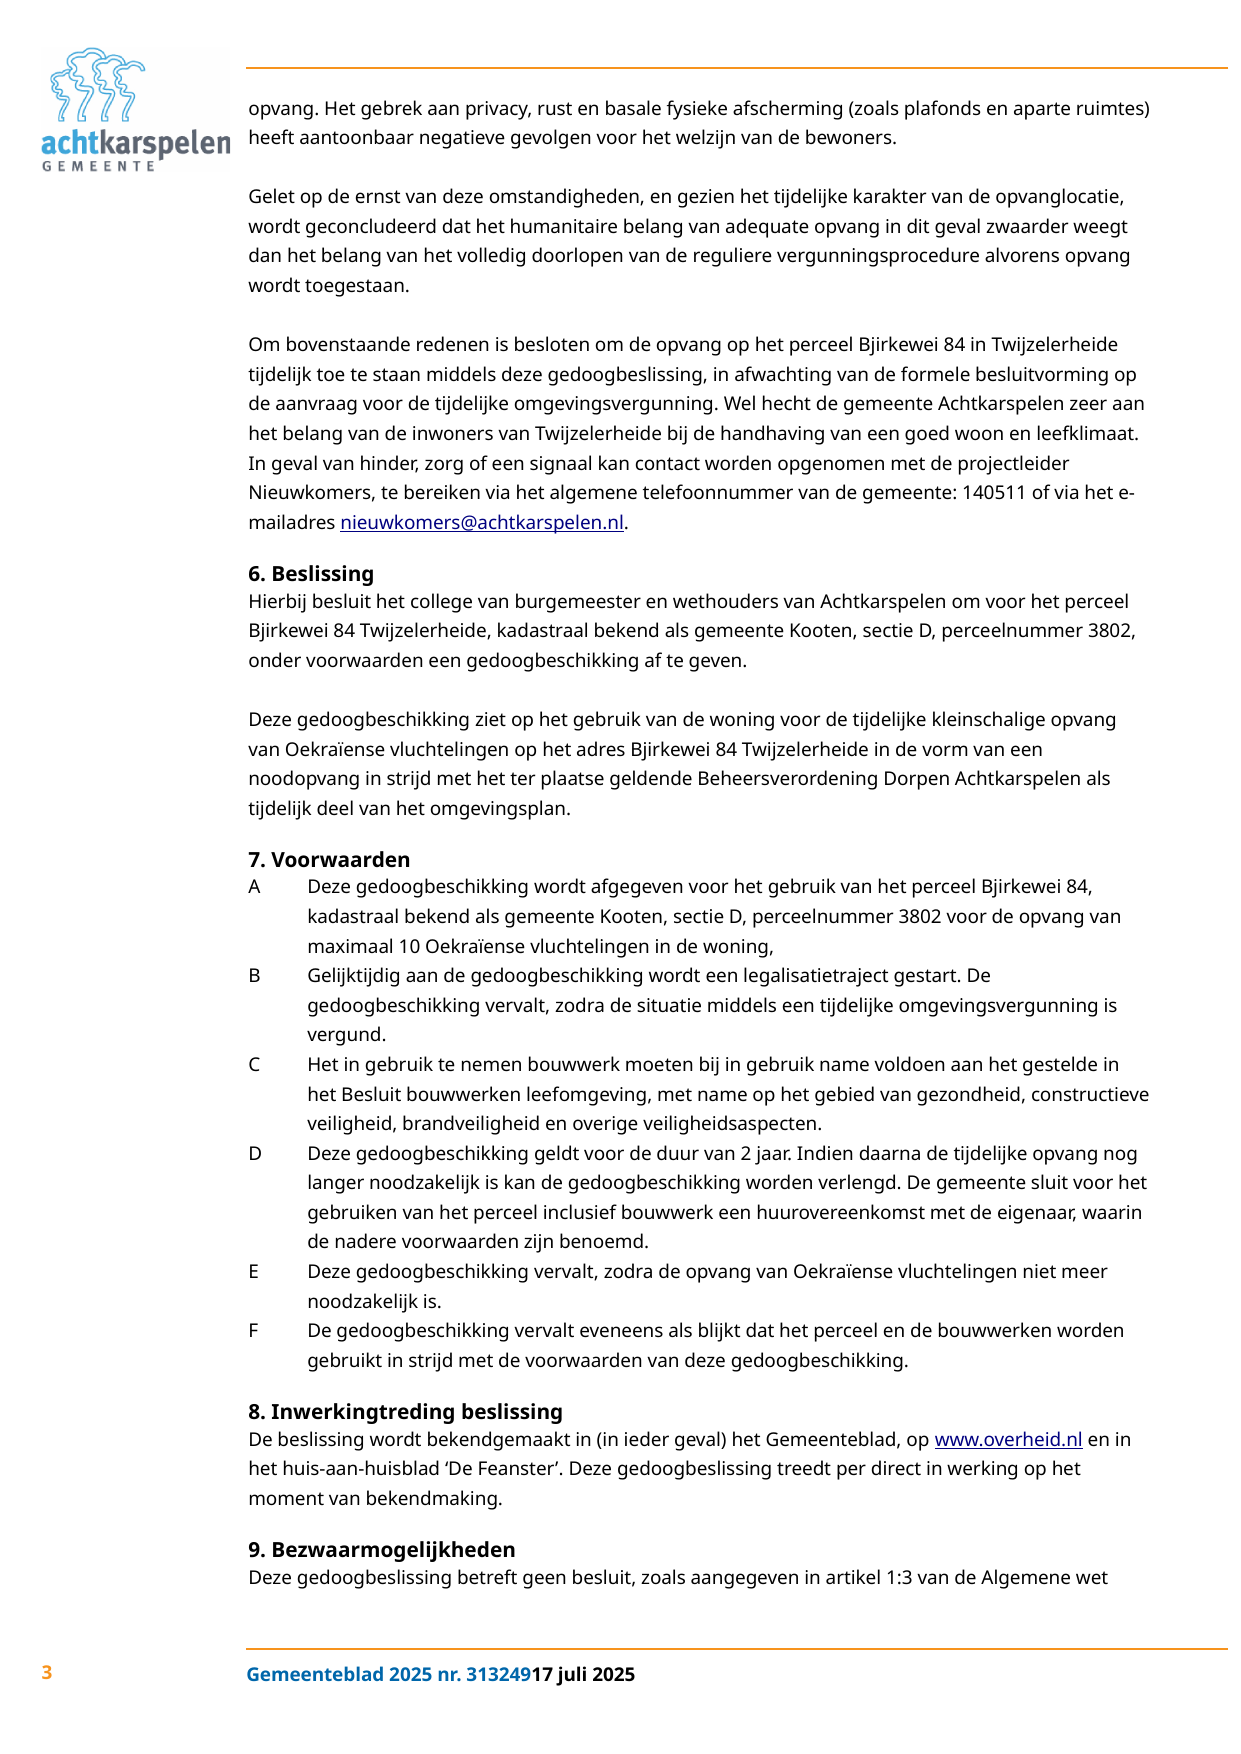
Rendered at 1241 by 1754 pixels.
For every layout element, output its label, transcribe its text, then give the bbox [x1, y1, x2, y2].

text Gelet op de ernst van deze omstandigheden, en gezien het tijdelijke karakter van de opvanglocatie, wordt geconcludeerd dat het humanitaire belang van adequate opvang in dit geval zwaarder weegt dan het belang van het volledig doorlopen van de reguliere vergunningsprocedure alvorens opvang wordt toegestaan. [248, 183, 1152, 298]
list Gelijktijdig aan de gedoogbeschikking wordt een legalisatietraject gestart. De gedoogbeschikking vervalt, zodra de situatie middels een tijdelijke omgevingsvergunning is vergund. [248, 962, 1152, 1047]
text Deze gedoogbeslissing betreft geen besluit, zoals aangegeven in artikel 1:3 van de Algemene wet [248, 1564, 1152, 1590]
list Deze gedoogbeschikking geldt voor de duur van 2 jaar. Indien daarna de tijdelijke opvang nog langer noodzakelijk is kan de gedoogbeschikking worden verlengd. De gemeente sluit voor het gebruiken van het perceel inclusief bouwwerk een huurovereenkomst met de eigenaar, waarin de nadere voorwaarden zijn benoemd. [248, 1140, 1152, 1254]
text 9. Bezwaarmogelijkheden [248, 1536, 1152, 1564]
picture [41, 47, 231, 172]
list Deze gedoogbeschikking vervalt, zodra de opvang van Oekraïense vluchtelingen niet meer noodzakelijk is. [248, 1258, 1152, 1314]
text Deze gedoogbeschikking ziet op het gebruik van de woning voor de tijdelijke kleinschalige opvang van Oekraïense vluchtelingen op het adres Bjirkewei 84 Twijzelerheide in de vorm van een noodopvang in strijd met het ter plaatse geldende Beheersverordening Dorpen Achtkarspelen als tijdelijk deel van het omgevingsplan. [248, 706, 1152, 821]
text Om bovenstaande redenen is besloten om de opvang op het perceel Bjirkewei 84 in Twijzelerheide tijdelijk toe te staan middels deze gedoogbeslissing, in afwachting van de formele besluitvorming op de aanvraag voor de tijdelijke omgevingsvergunning. Wel hecht de gemeente Achtkarspelen zeer aan het belang van de inwoners van Twijzelerheide bij de handhaving van een goed woon en leefklimaat. In geval van hinder, zorg of een signaal kan contact worden opgenomen met de projectleider Nieuwkomers, te bereiken via het algemene telefoonnummer van de gemeente: 140511 of via het e-mailadres nieuwkomers@achtkarspelen.nl. [248, 331, 1152, 535]
text De beslissing wordt bekendgemaakt in (in ieder geval) het Gemeenteblad, op www.overheid.nl en in het huis-aan-huisblad ‘De Feanster’. Deze gedoogbeslissing treedt per direct in werking op het moment van bekendmaking. [248, 1426, 1152, 1511]
text Hierbij besluit het college van burgemeester en wethouders van Achtkarspelen om voor het perceel Bjirkewei 84 Twijzelerheide, kadastraal bekend als gemeente Kooten, sectie D, perceelnummer 3802, onder voorwaarden een gedoogbeschikking af te geven. [248, 588, 1152, 673]
list De gedoogbeschikking vervalt eveneens als blijkt dat het perceel en de bouwwerken worden gebruikt in strijd met de voorwaarden van deze gedoogbeschikking. [248, 1317, 1152, 1373]
text 6. Beslissing [248, 559, 1152, 588]
text 7. Voorwaarden [248, 845, 1152, 874]
text opvang. Het gebrek aan privacy, rust en basale fysieke afscherming (zoals plafonds en aparte ruimtes) heeft aantoonbaar negatieve gevolgen voor het welzijn van de bewoners. [248, 95, 1152, 150]
list Het in gebruik te nemen bouwwerk moeten bij in gebruik name voldoen aan het gestelde in het Besluit bouwwerken leefomgeving, met name op het gebied van gezondheid, constructieve veiligheid, brandveiligheid en overige veiligheidsaspecten. [248, 1051, 1152, 1136]
text 8. Inwerkingtreding beslissing [248, 1397, 1152, 1426]
list Deze gedoogbeschikking wordt afgegeven voor het gebruik van het perceel Bjirkewei 84, kadastraal bekend als gemeente Kooten, sectie D, perceelnummer 3802 voor de opvang van maximaal 10 Oekraïense vluchtelingen in de woning, [248, 874, 1152, 959]
